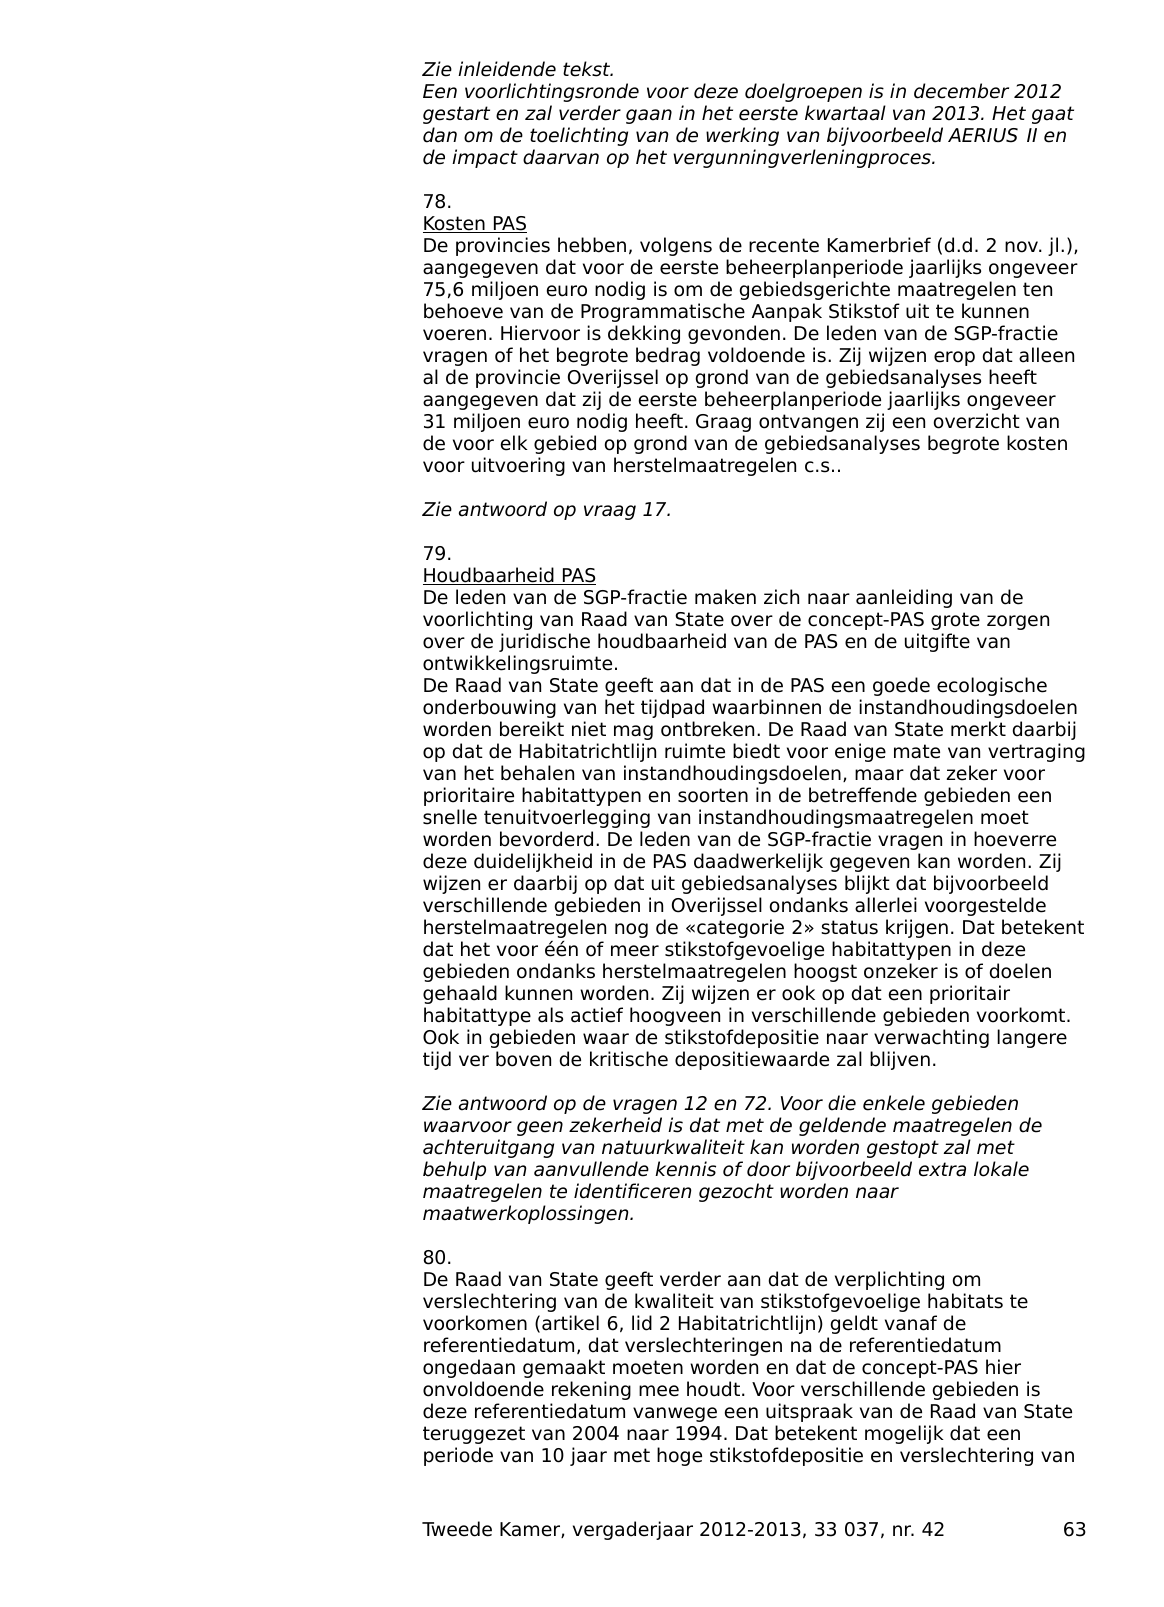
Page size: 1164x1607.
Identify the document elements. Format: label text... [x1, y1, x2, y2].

text Zie inleidende tekst. [422, 59, 1087, 81]
text 78. [422, 191, 1087, 213]
text Een voorlichtingsronde voor deze doelgroepen is in december 2012 gestart en zal verder gaan in het eerste kwartaal van 2013. Het gaat dan om de toelichting van de werking van bijvoorbeeld AERIUS II en de impact daarvan op het vergunningverleningproces. [422, 81, 1087, 169]
text Houdbaarheid PAS [422, 565, 1087, 587]
text 79. [422, 543, 1087, 565]
text Zie antwoord op de vragen 12 en 72. Voor die enkele gebieden waarvoor geen zekerheid is dat met de geldende maatregelen de achteruitgang van natuurkwaliteit kan worden gestopt zal met behulp van aanvullende kennis of door bijvoorbeeld extra lokale maatregelen te identificeren gezocht worden naar maatwerkoplossingen. [422, 1093, 1087, 1225]
text De provincies hebben, volgens de recente Kamerbrief (d.d. 2 nov. jl.), aangegeven dat voor de eerste beheerplanperiode jaarlijks ongeveer 75,6 miljoen euro nodig is om de gebiedsgerichte maatregelen ten behoeve van de Programmatische Aanpak Stikstof uit te kunnen voeren. Hiervoor is dekking gevonden. De leden van de SGP-fractie vragen of het begrote bedrag voldoende is. Zij wijzen erop dat alleen al de provincie Overijssel op grond van de gebiedsanalyses heeft aangegeven dat zij de eerste beheerplanperiode jaarlijks ongeveer 31 miljoen euro nodig heeft. Graag ontvangen zij een overzicht van de voor elk gebied op grond van de gebiedsanalyses begrote kosten voor uitvoering van herstelmaatregelen c.s.. [422, 235, 1087, 477]
text De Raad van State geeft verder aan dat de verplichting om verslechtering van de kwaliteit van stikstofgevoelige habitats te voorkomen (artikel 6, lid 2 Habitatrichtlijn) geldt vanaf de referentiedatum, dat verslechteringen na de referentiedatum ongedaan gemaakt moeten worden en dat de concept-PAS hier onvoldoende rekening mee houdt. Voor verschillende gebieden is deze referentiedatum vanwege een uitspraak van de Raad van State teruggezet van 2004 naar 1994. Dat betekent mogelijk dat een periode van 10 jaar met hoge stikstofdepositie en verslechtering van [422, 1269, 1087, 1467]
text 80. [422, 1247, 1087, 1269]
text Zie antwoord op vraag 17. [422, 499, 1087, 521]
text De leden van de SGP-fractie maken zich naar aanleiding van de voorlichting van Raad van State over de concept-PAS grote zorgen over de juridische houdbaarheid van de PAS en de uitgifte van ontwikkelingsruimte. [422, 587, 1087, 675]
text De Raad van State geeft aan dat in de PAS een goede ecologische onderbouwing van het tijdpad waarbinnen de instandhoudingsdoelen worden bereikt niet mag ontbreken. De Raad van State merkt daarbij op dat de Habitatrichtlijn ruimte biedt voor enige mate van vertraging van het behalen van instandhoudingsdoelen, maar dat zeker voor prioritaire habitattypen en soorten in de betreffende gebieden een snelle tenuitvoerlegging van instandhoudingsmaatregelen moet worden bevorderd. De leden van de SGP-fractie vragen in hoeverre deze duidelijkheid in de PAS daadwerkelijk gegeven kan worden. Zij wijzen er daarbij op dat uit gebiedsanalyses blijkt dat bijvoorbeeld verschillende gebieden in Overijssel ondanks allerlei voorgestelde herstelmaatregelen nog de «categorie 2» status krijgen. Dat betekent dat het voor één of meer stikstofgevoelige habitattypen in deze gebieden ondanks herstelmaatregelen hoogst onzeker is of doelen gehaald kunnen worden. Zij wijzen er ook op dat een prioritair habitattype als actief hoogveen in verschillende gebieden voorkomt. Ook in gebieden waar de stikstofdepositie naar verwachting langere tijd ver boven de kritische depositiewaarde zal blijven. [422, 675, 1087, 1071]
text Kosten PAS [422, 213, 1087, 235]
